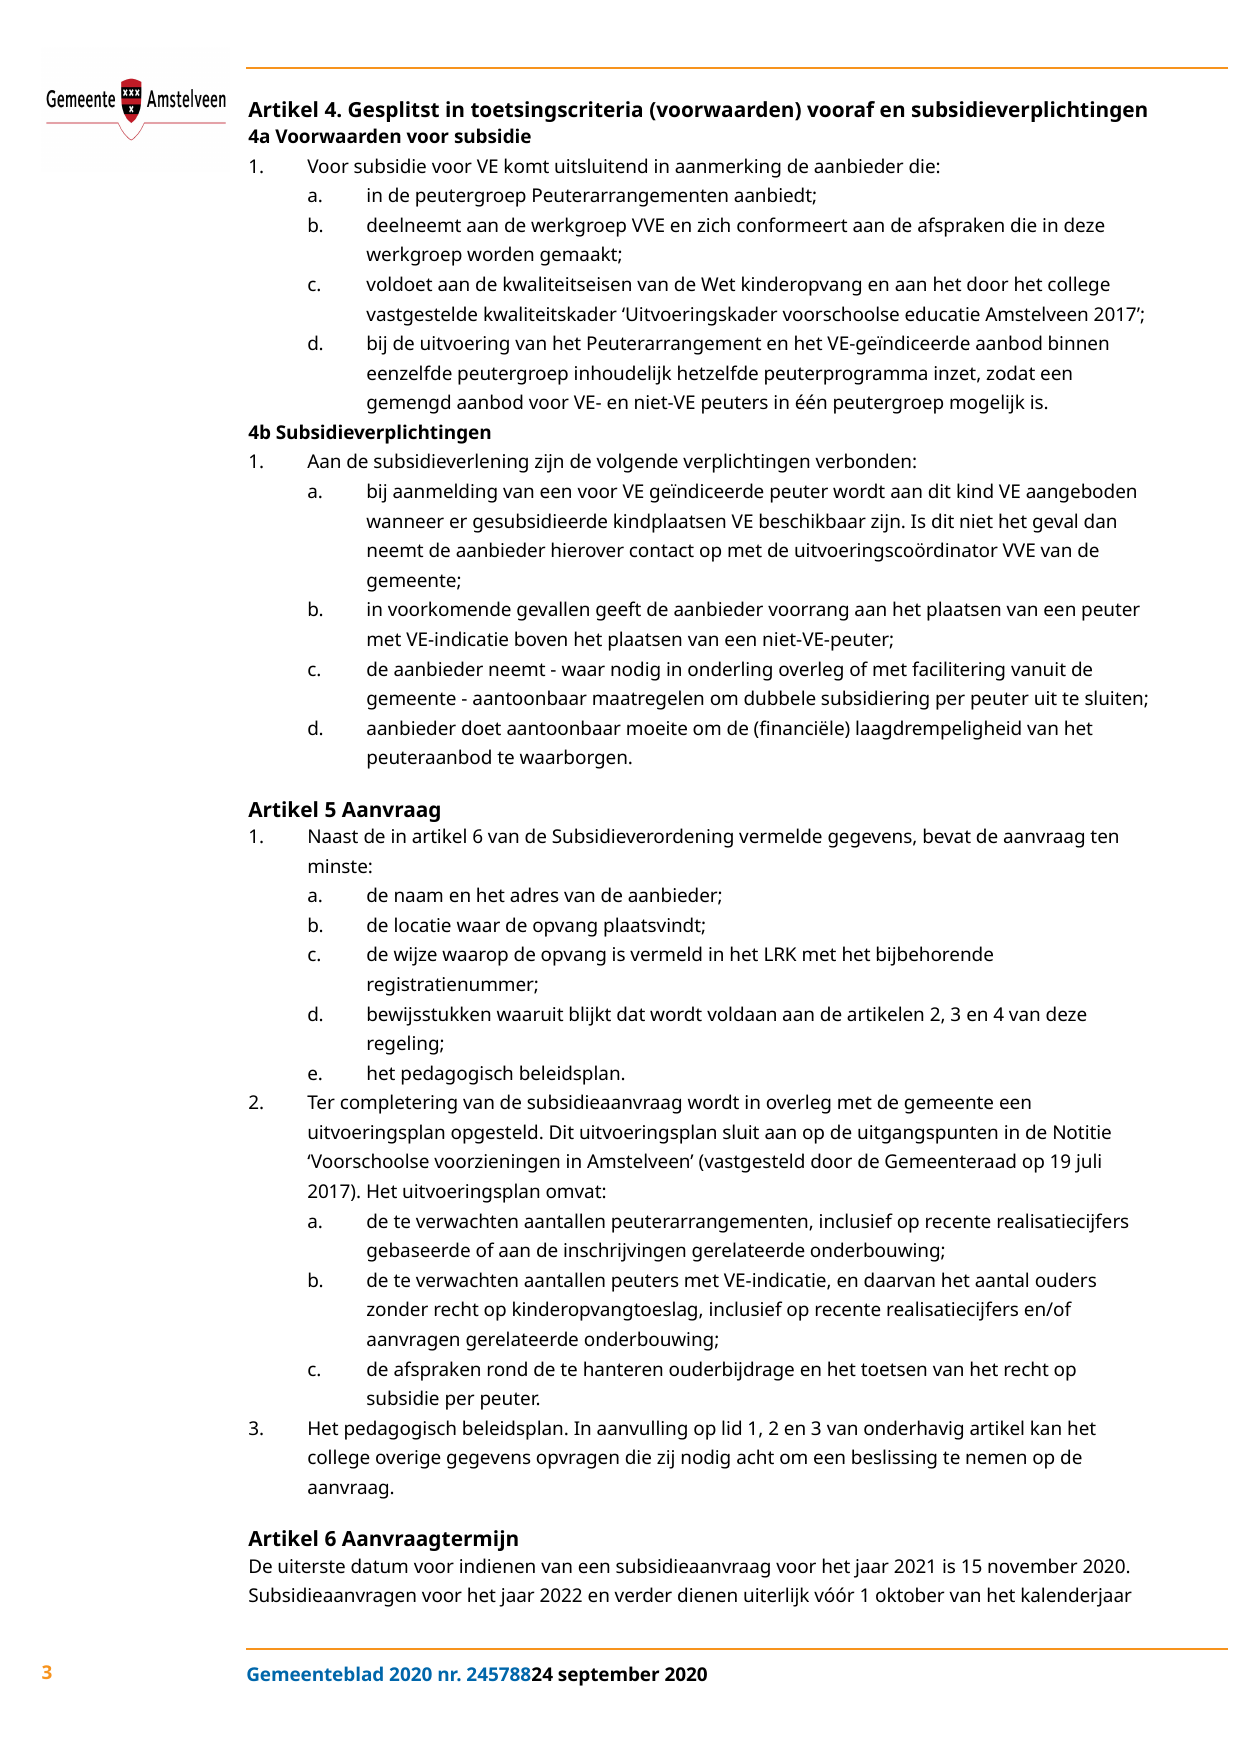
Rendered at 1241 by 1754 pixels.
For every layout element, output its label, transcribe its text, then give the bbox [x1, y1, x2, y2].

list voldoet aan de kwaliteitseisen van de Wet kinderopvang en aan het door het college vastgestelde kwaliteitskader ‘Uitvoeringskader voorschoolse educatie Amstelveen 2017’; [307, 271, 1152, 326]
list bij aanmelding van een voor VE geïndiceerde peuter wordt aan dit kind VE aangeboden wanneer er gesubsidieerde kindplaatsen VE beschikbaar zijn. Is dit niet het geval dan neemt de aanbieder hierover contact op met de uitvoeringscoördinator VVE van de gemeente; [307, 478, 1152, 593]
text Artikel 5 Aanvraag [248, 795, 1152, 823]
list de te verwachten aantallen peuters met VE-indicatie, en daarvan het aantal ouders zonder recht op kinderopvangtoeslag, inclusief op recente realisatiecijfers en/of aanvragen gerelateerde onderbouwing; [307, 1267, 1152, 1352]
list de te verwachten aantallen peuterarrangementen, inclusief op recente realisatiecijfers gebaseerde of aan de inschrijvingen gerelateerde onderbouwing; [307, 1208, 1152, 1263]
list het pedagogisch beleidsplan. [307, 1060, 1152, 1086]
list aanbieder doet aantoonbaar moeite om de (financiële) laagdrempeligheid van het peuteraanbod te waarborgen. [307, 715, 1152, 770]
list de aanbieder neemt - waar nodig in onderling overleg of met facilitering vanuit de gemeente - aantoonbaar maatregelen om dubbele subsidiering per peuter uit te sluiten; [307, 656, 1152, 711]
text Artikel 6 Aanvraagtermijn [248, 1524, 1152, 1553]
text De uiterste datum voor indienen van een subsidieaanvraag voor het jaar 2021 is 15 november 2020. Subsidieaanvragen voor het jaar 2022 en verder dienen uiterlijk vóór 1 oktober van het kalenderjaar [248, 1553, 1152, 1608]
text 4a Voorwaarden voor subsidie [248, 123, 1152, 149]
list in voorkomende gevallen geeft de aanbieder voorrang aan het plaatsen van een peuter met VE-indicatie boven het plaatsen van een niet-VE-peuter; [307, 597, 1152, 652]
list Het pedagogisch beleidsplan. In aanvulling op lid 1, 2 en 3 van onderhavig artikel kan het college overige gegevens opvragen die zij nodig acht om een beslissing te nemen op de aanvraag. [248, 1415, 1152, 1500]
list de wijze waarop de opvang is vermeld in het LRK met het bijbehorende registratienummer; [307, 942, 1152, 997]
list Ter completering van de subsidieaanvraag wordt in overleg met de gemeente een uitvoeringsplan opgesteld. Dit uitvoeringsplan sluit aan op de uitgangspunten in de Notitie ‘Voorschoolse voorzieningen in Amstelveen’ (vastgesteld door de Gemeenteraad op 19 juli 2017). Het uitvoeringsplan omvat: [248, 1089, 1152, 1204]
list Naast de in artikel 6 van de Subsidieverordening vermelde gegevens, bevat de aanvraag ten minste: [248, 823, 1152, 879]
list bij de uitvoering van het Peuterarrangement en het VE-geïndiceerde aanbod binnen eenzelfde peutergroep inhoudelijk hetzelfde peuterprogramma inzet, zodat een gemengd aanbod voor VE- en niet-VE peuters in één peutergroep mogelijk is. [307, 330, 1152, 415]
list Voor subsidie voor VE komt uitsluitend in aanmerking de aanbieder die: [248, 153, 1152, 178]
list in de peutergroep Peuterarrangementen aanbiedt; [307, 182, 1152, 208]
text 4b Subsidieverplichtingen [248, 419, 1152, 445]
list de afspraken rond de te hanteren ouderbijdrage en het toetsen van het recht op subsidie per peuter. [307, 1356, 1152, 1411]
list bewijsstukken waaruit blijkt dat wordt voldaan aan de artikelen 2, 3 en 4 van deze regeling; [307, 1001, 1152, 1056]
list de naam en het adres van de aanbieder; [307, 882, 1152, 908]
list deelneemt aan de werkgroep VVE en zich conformeert aan de afspraken die in deze werkgroep worden gemaakt; [307, 212, 1152, 267]
list de locatie waar de opvang plaatsvindt; [307, 912, 1152, 938]
list Aan de subsidieverlening zijn de volgende verplichtingen verbonden: [248, 449, 1152, 474]
text Artikel 4. Gesplitst in toetsingscriteria (voorwaarden) vooraf en subsidieverplichtingen [248, 95, 1152, 123]
picture [41, 47, 231, 172]
